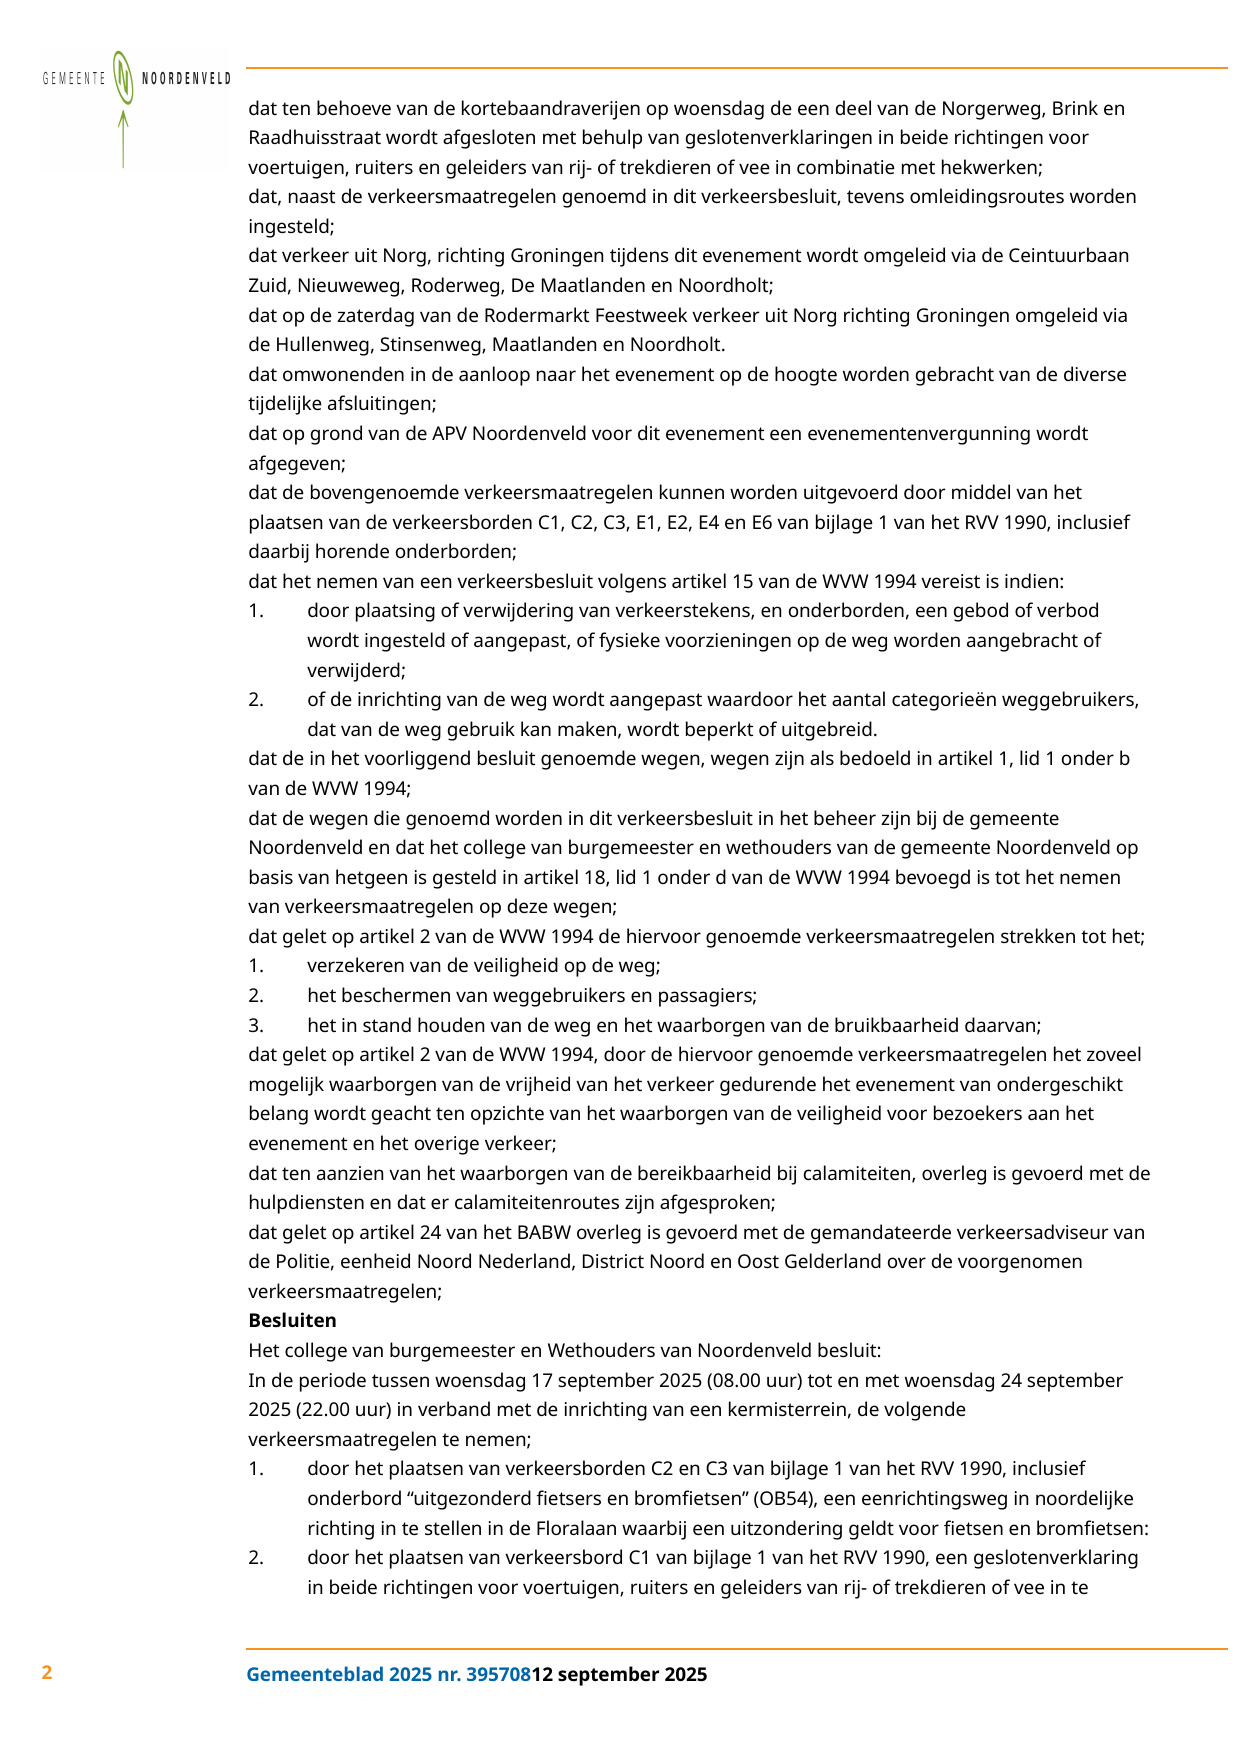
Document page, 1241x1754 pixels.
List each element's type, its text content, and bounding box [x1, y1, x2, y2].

text dat, naast de verkeersmaatregelen genoemd in dit verkeersbesluit, tevens omleidingsroutes worden ingesteld; [248, 183, 1152, 239]
text dat het nemen van een verkeersbesluit volgens artikel 15 van de WVW 1994 vereist is indien: [248, 568, 1152, 594]
text dat verkeer uit Norg, richting Groningen tijdens dit evenement wordt omgeleid via de Ceintuurbaan Zuid, Nieuweweg, Roderweg, De Maatlanden en Noordholt; [248, 243, 1152, 298]
text dat gelet op artikel 2 van de WVW 1994, door de hiervoor genoemde verkeersmaatregelen het zoveel mogelijk waarborgen van de vrijheid van het verkeer gedurende het evenement van ondergeschikt belang wordt geacht ten opzichte van het waarborgen van de veiligheid voor bezoekers aan het evenement en het overige verkeer; [248, 1041, 1152, 1156]
text dat omwonenden in de aanloop naar het evenement op de hoogte worden gebracht van de diverse tijdelijke afsluitingen; [248, 361, 1152, 416]
text dat op grond van de APV Noordenveld voor dit evenement een evenementenvergunning wordt afgegeven; [248, 420, 1152, 476]
text Besluiten [248, 1308, 1152, 1333]
text dat op de zaterdag van de Rodermarkt Feestweek verkeer uit Norg richting Groningen omgeleid via de Hullenweg, Stinsenweg, Maatlanden en Noordholt. [248, 302, 1152, 357]
text Het college van burgemeester en Wethouders van Noordenveld besluit: [248, 1337, 1152, 1363]
list door plaatsing of verwijdering van verkeerstekens, en onderborden, een gebod of verbod wordt ingesteld of aangepast, of fysieke voorzieningen op de weg worden aangebracht of verwijderd; [248, 598, 1152, 683]
text dat de wegen die genoemd worden in dit verkeersbesluit in het beheer zijn bij de gemeente Noordenveld en dat het college van burgemeester en wethouders van de gemeente Noordenveld op basis van hetgeen is gesteld in artikel 18, lid 1 onder d van de WVW 1994 bevoegd is tot het nemen van verkeersmaatregelen op deze wegen; [248, 805, 1152, 919]
list door het plaatsen van verkeersbord C1 van bijlage 1 van het RVV 1990, een geslotenverklaring in beide richtingen voor voertuigen, ruiters en geleiders van rij- of trekdieren of vee in te [248, 1544, 1152, 1600]
text In de periode tussen woensdag 17 september 2025 (08.00 uur) tot en met woensdag 24 september 2025 (22.00 uur) in verband met de inrichting van een kermisterrein, de volgende verkeersmaatregelen te nemen; [248, 1367, 1152, 1452]
picture [41, 47, 231, 172]
list of de inrichting van de weg wordt aangepast waardoor het aantal categorieën weggebruikers, dat van de weg gebruik kan maken, wordt beperkt of uitgebreid. [248, 686, 1152, 742]
text dat ten aanzien van het waarborgen van de bereikbaarheid bij calamiteiten, overleg is gevoerd met de hulpdiensten en dat er calamiteitenroutes zijn afgesproken; [248, 1160, 1152, 1215]
text dat de bovengenoemde verkeersmaatregelen kunnen worden uitgevoerd door middel van het plaatsen van de verkeersborden C1, C2, C3, E1, E2, E4 en E6 van bijlage 1 van het RVV 1990, inclusief daarbij horende onderborden; [248, 479, 1152, 564]
list het in stand houden van de weg en het waarborgen van de bruikbaarheid daarvan; [248, 1012, 1152, 1038]
text dat gelet op artikel 2 van de WVW 1994 de hiervoor genoemde verkeersmaatregelen strekken tot het; [248, 923, 1152, 949]
text dat gelet op artikel 24 van het BABW overleg is gevoerd met de gemandateerde verkeersadviseur van de Politie, eenheid Noord Nederland, District Noord en Oost Gelderland over de voorgenomen verkeersmaatregelen; [248, 1219, 1152, 1304]
text dat de in het voorliggend besluit genoemde wegen, wegen zijn als bedoeld in artikel 1, lid 1 onder b van de WVW 1994; [248, 746, 1152, 801]
list het beschermen van weggebruikers en passagiers; [248, 982, 1152, 1008]
text dat ten behoeve van de kortebaandraverijen op woensdag de een deel van de Norgerweg, Brink en Raadhuisstraat wordt afgesloten met behulp van geslotenverklaringen in beide richtingen voor voertuigen, ruiters en geleiders van rij- of trekdieren of vee in combinatie met hekwerken; [248, 95, 1152, 180]
list verzekeren van de veiligheid op de weg; [248, 953, 1152, 978]
list door het plaatsen van verkeersborden C2 en C3 van bijlage 1 van het RVV 1990, inclusief onderbord “uitgezonderd fietsers en bromfietsen” (OB54), een eenrichtingsweg in noordelijke richting in te stellen in de Floralaan waarbij een uitzondering geldt voor fietsen en bromfietsen: [248, 1456, 1152, 1541]
